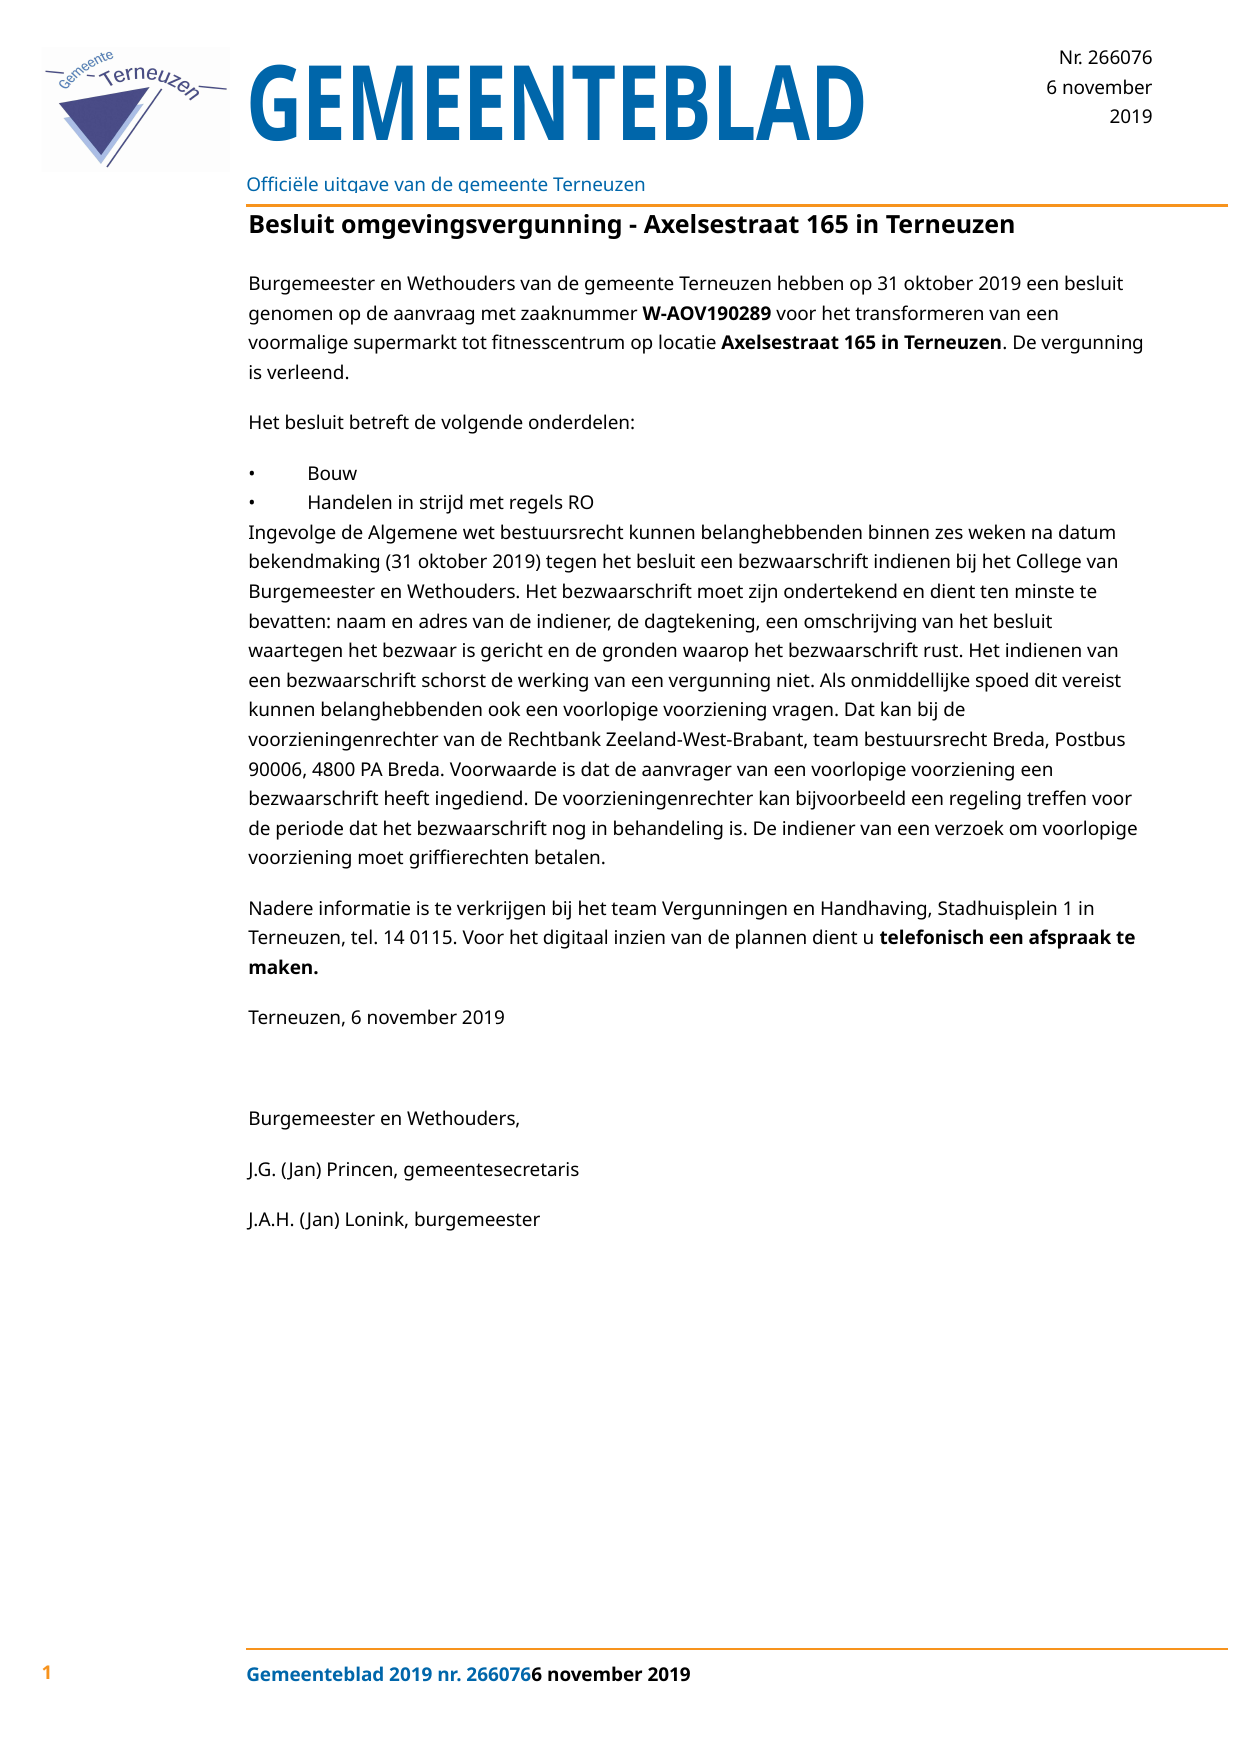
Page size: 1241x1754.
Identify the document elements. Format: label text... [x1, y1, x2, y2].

text Burgemeester en Wethouders, [248, 1105, 1152, 1131]
text Besluit omgevingsvergunning - Axelsestraat 165 in Terneuzen [248, 207, 1152, 241]
text J.G. (Jan) Princen, gemeentesecretaris [248, 1156, 1152, 1181]
text Nadere informatie is te verkrijgen bij het team Vergunningen en Handhaving, Stadhuisplein 1 in Terneuzen, tel. 14 0115. Voor het digitaal inzien van de plannen dient u telefonisch een afspraak te maken. [248, 895, 1152, 980]
text J.A.H. (Jan) Lonink, burgemeester [248, 1206, 1152, 1232]
list Handelen in strijd met regels RO [248, 489, 1152, 515]
text Ingevolge de Algemene wet bestuursrecht kunnen belanghebbenden binnen zes weken na datum bekendmaking (31 oktober 2019) tegen het besluit een bezwaarschrift indienen bij het College van Burgemeester en Wethouders. Het bezwaarschrift moet zijn ondertekend en dient ten minste te bevatten: naam en adres van de indiener, de dagtekening, een omschrijving van het besluit waartegen het bezwaar is gericht en de gronden waarop het bezwaarschrift rust. Het indienen van een bezwaarschrift schorst de werking van een vergunning niet. Als onmiddellijke spoed dit vereist kunnen belanghebbenden ook een voorlopige voorziening vragen. Dat kan bij de voorzieningenrechter van de Rechtbank Zeeland-West-Brabant, team bestuursrecht Breda, Postbus 90006, 4800 PA Breda. Voorwaarde is dat de aanvrager van een voorlopige voorziening een bezwaarschrift heeft ingediend. De voorzieningenrechter kan bijvoorbeeld een regeling treffen voor de periode dat het bezwaarschrift nog in behandeling is. De indiener van een verzoek om voorlopige voorziening moet griffierechten betalen. [248, 519, 1152, 870]
list Bouw [248, 460, 1152, 486]
picture [41, 47, 231, 172]
text Het besluit betreft de volgende onderdelen: [248, 409, 1152, 435]
text Terneuzen, 6 november 2019 [248, 1004, 1152, 1030]
text Burgemeester en Wethouders van de gemeente Terneuzen hebben op 31 oktober 2019 een besluit genomen op de aanvraag met zaaknummer W-AOV190289 voor het transformeren van een voormalige supermarkt tot fitnesscentrum op locatie Axelsestraat 165 in Terneuzen. De vergunning is verleend. [248, 270, 1152, 385]
